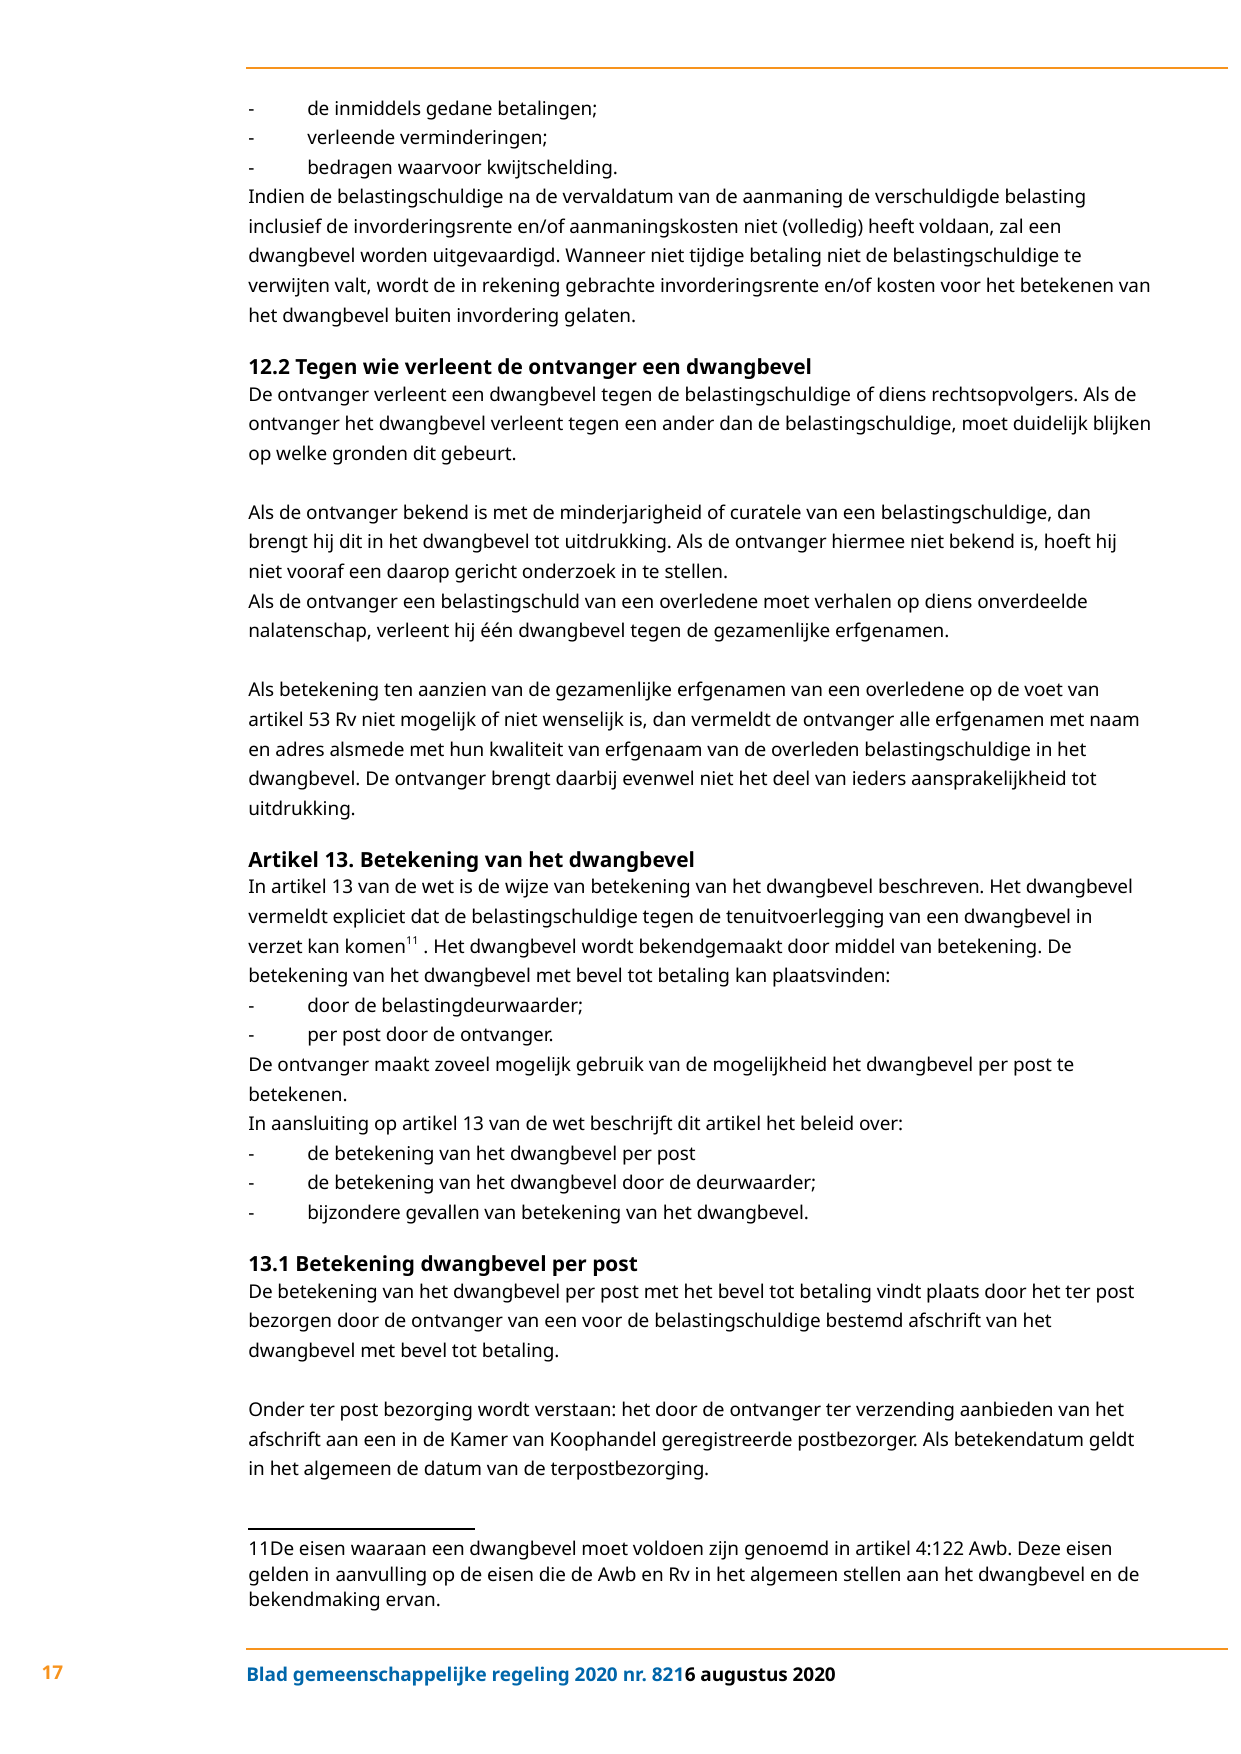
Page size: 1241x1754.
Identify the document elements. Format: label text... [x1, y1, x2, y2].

list bedragen waarvoor kwijtschelding. [248, 154, 1152, 180]
text Als de ontvanger bekend is met de minderjarigheid of curatele van een belastingschuldige, dan brengt hij dit in het dwangbevel tot uitdrukking. Als de ontvanger hiermee niet bekend is, hoeft hij niet vooraf een daarop gericht onderzoek in te stellen. [248, 499, 1152, 584]
text Onder ter post bezorging wordt verstaan: het door de ontvanger ter verzending aanbieden van het afschrift aan een in de Kamer van Koophandel geregistreerde postbezorger. Als betekendatum geldt in het algemeen de datum van de terpostbezorging. [248, 1396, 1152, 1481]
text De eisen waaraan een dwangbevel moet voldoen zijn genoemd in artikel 4:122 Awb. Deze eisen gelden in aanvulling op de eisen die de Awb en Rv in het algemeen stellen aan het dwangbevel en de bekendmaking ervan. [248, 1535, 1152, 1612]
text In aansluiting op artikel 13 van de wet beschrijft dit artikel het beleid over: [248, 1110, 1152, 1136]
list de betekening van het dwangbevel per post [248, 1140, 1152, 1166]
text In artikel 13 van de wet is de wijze van betekening van het dwangbevel beschreven. Het dwangbevel vermeldt expliciet dat de belastingschuldige tegen de tenuitvoerlegging van een dwangbevel in verzet kan komen . Het dwangbevel wordt bekendgemaakt door middel van betekening. De betekening van het dwangbevel met bevel tot betaling kan plaatsvinden: [248, 874, 1152, 988]
text 12.2 Tegen wie verleent de ontvanger een dwangbevel [248, 352, 1152, 381]
list bijzondere gevallen van betekening van het dwangbevel. [248, 1199, 1152, 1225]
picture [41, 47, 231, 172]
text Als de ontvanger een belastingschuld van een overledene moet verhalen op diens onverdeelde nalatenschap, verleent hij één dwangbevel tegen de gezamenlijke erfgenamen. [248, 588, 1152, 643]
text Als betekening ten aanzien van de gezamenlijke erfgenamen van een overledene op de voet van artikel 53 Rv niet mogelijk of niet wenselijk is, dan vermeldt de ontvanger alle erfgenamen met naam en adres alsmede met hun kwaliteit van erfgenaam van de overleden belastingschuldige in het dwangbevel. De ontvanger brengt daarbij evenwel niet het deel van ieders aansprakelijkheid tot uitdrukking. [248, 677, 1152, 821]
text Indien de belastingschuldige na de vervaldatum van de aanmaning de verschuldigde belasting inclusief de invorderingsrente en/of aanmaningskosten niet (volledig) heeft voldaan, zal een dwangbevel worden uitgevaardigd. Wanneer niet tijdige betaling niet de belastingschuldige te verwijten valt, wordt de in rekening gebrachte invorderingsrente en/of kosten voor het betekenen van het dwangbevel buiten invordering gelaten. [248, 183, 1152, 328]
text De ontvanger verleent een dwangbevel tegen de belastingschuldige of diens rechtsopvolgers. Als de ontvanger het dwangbevel verleent tegen een ander dan de belastingschuldige, moet duidelijk blijken op welke gronden dit gebeurt. [248, 381, 1152, 466]
list per post door de ontvanger. [248, 1022, 1152, 1047]
text Artikel 13. Betekening van het dwangbevel [248, 845, 1152, 874]
text De ontvanger maakt zoveel mogelijk gebruik van de mogelijkheid het dwangbevel per post te betekenen. [248, 1051, 1152, 1107]
text De betekening van het dwangbevel per post met het bevel tot betaling vindt plaats door het ter post bezorgen door de ontvanger van een voor de belastingschuldige bestemd afschrift van het dwangbevel met bevel tot betaling. [248, 1278, 1152, 1363]
list verleende verminderingen; [248, 124, 1152, 150]
list door de belastingdeurwaarder; [248, 992, 1152, 1018]
list de inmiddels gedane betalingen; [248, 95, 1152, 121]
text 13.1 Betekening dwangbevel per post [248, 1249, 1152, 1278]
list de betekening van het dwangbevel door de deurwaarder; [248, 1169, 1152, 1195]
